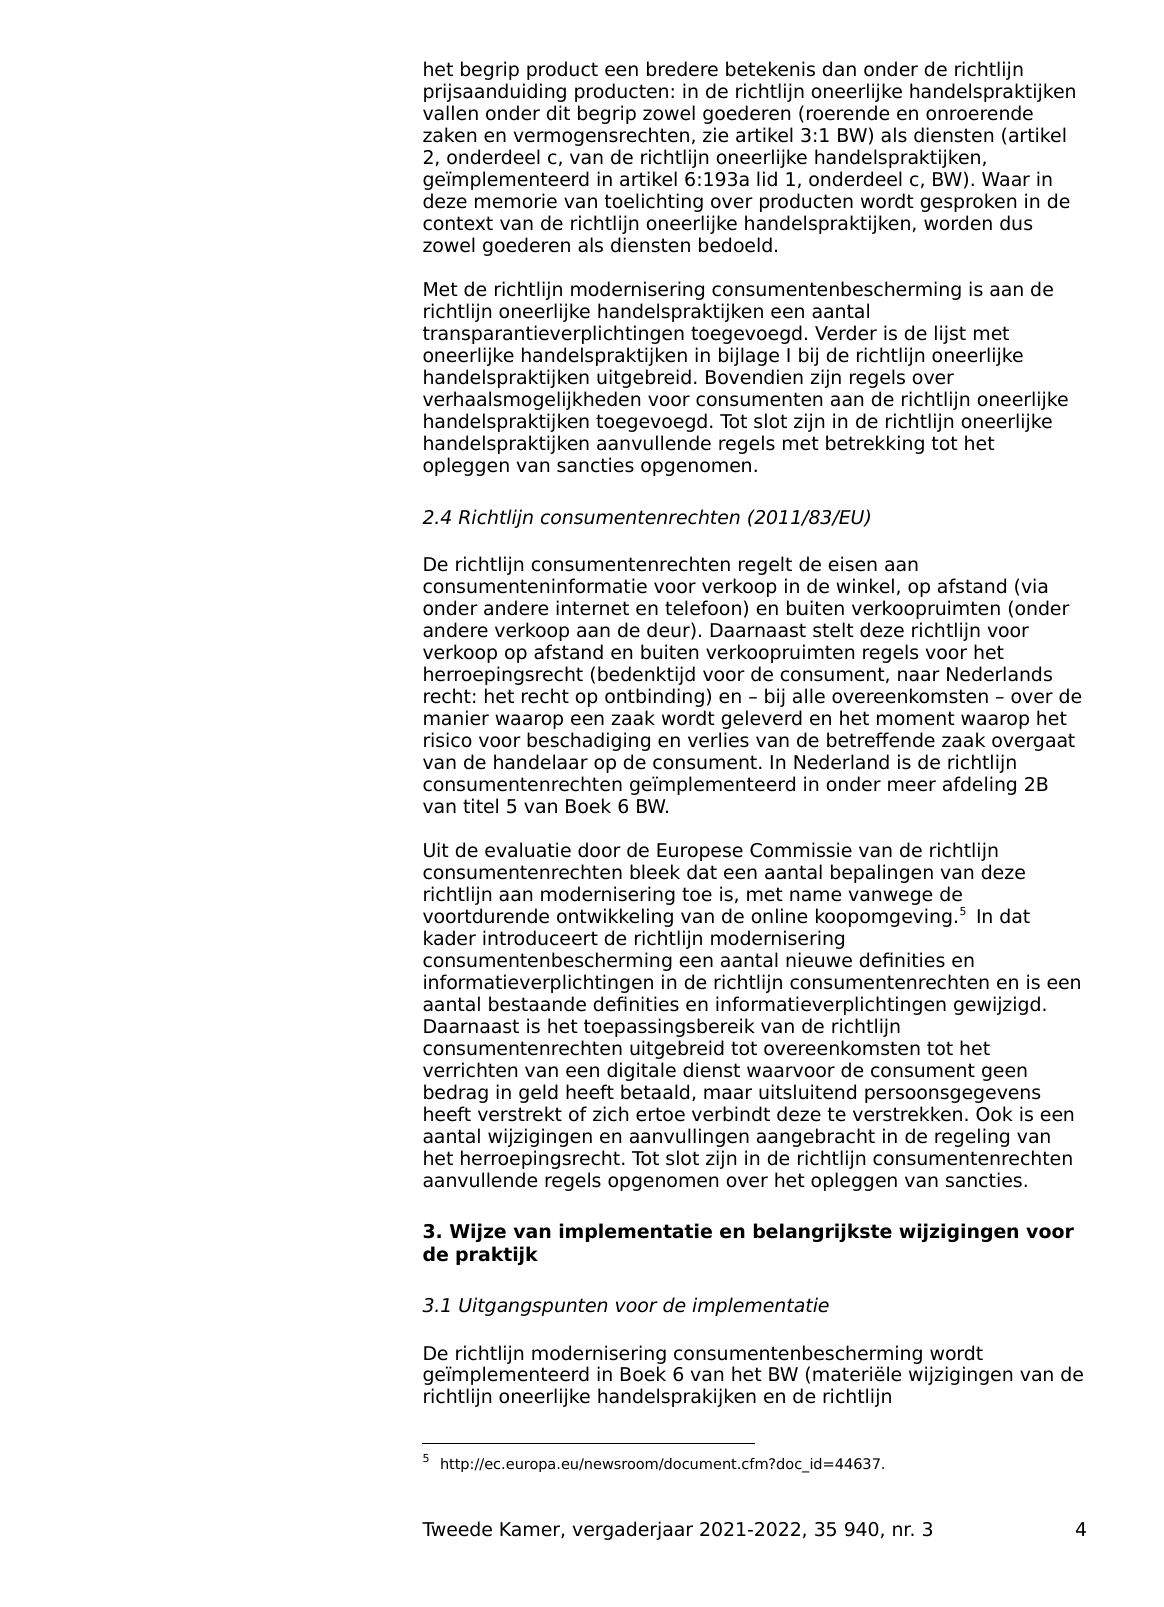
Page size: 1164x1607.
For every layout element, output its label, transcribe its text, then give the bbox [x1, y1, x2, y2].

subtitle 3. Wijze van implementatie en belangrijkste wijzigingen voor de praktijk [422, 1221, 1087, 1265]
text De richtlijn consumentenrechten regelt de eisen aan consumenteninformatie voor verkoop in de winkel, op afstand (via onder andere internet en telefoon) en buiten verkoopruimten (onder andere verkoop aan de deur). Daarnaast stelt deze richtlijn voor verkoop op afstand en buiten verkoopruimten regels voor het herroepingsrecht (bedenktijd voor de consument, naar Nederlands recht: het recht op ontbinding) en – bij alle overeenkomsten – over de manier waarop een zaak wordt geleverd en het moment waarop het risico voor beschadiging en verlies van de betreffende zaak overgaat van de handelaar op de consument. In Nederland is de richtlijn consumentenrechten geïmplementeerd in onder meer afdeling 2B van titel 5 van Boek 6 BW. [422, 554, 1087, 818]
text De richtlijn modernisering consumentenbescherming wordt geïmplementeerd in Boek 6 van het BW (materiële wijzigingen van de richtlijn oneerlijke handelsprakijken en de richtlijn [422, 1342, 1087, 1408]
text Met de richtlijn modernisering consumentenbescherming is aan de richtlijn oneerlijke handelspraktijken een aantal transparantieverplichtingen toegevoegd. Verder is de lijst met oneerlijke handelspraktijken in bijlage I bij de richtlijn oneerlijke handelspraktijken uitgebreid. Bovendien zijn regels over verhaalsmogelijkheden voor consumenten aan de richtlijn oneerlijke handelspraktijken toegevoegd. Tot slot zijn in de richtlijn oneerlijke handelspraktijken aanvullende regels met betrekking tot het opleggen van sancties opgenomen. [422, 279, 1087, 477]
subtitle 2.4 Richtlijn consumentenrechten (2011/83/EU) [422, 507, 1087, 529]
text het begrip product een bredere betekenis dan onder de richtlijn prijsaanduiding producten: in de richtlijn oneerlijke handelspraktijken vallen onder dit begrip zowel goederen (roerende en onroerende zaken en vermogensrechten, zie artikel 3:1 BW) als diensten (artikel 2, onderdeel c, van de richtlijn oneerlijke handelspraktijken, geïmplementeerd in artikel 6:193a lid 1, onderdeel c, BW). Waar in deze memorie van toelichting over producten wordt gesproken in de context van de richtlijn oneerlijke handelspraktijken, worden dus zowel goederen als diensten bedoeld. [422, 59, 1087, 257]
text http://ec.europa.eu/newsroom/document.cfm?doc_id=44637. [422, 1452, 1087, 1474]
text Uit de evaluatie door de Europese Commissie van de richtlijn consumentenrechten bleek dat een aantal bepalingen van deze richtlijn aan modernisering toe is, met name vanwege de voortdurende ontwikkeling van de online koopomgeving. In dat kader introduceert de richtlijn modernisering consumentenbescherming een aantal nieuwe definities en informatieverplichtingen in de richtlijn consumentenrechten en is een aantal bestaande definities en informatieverplichtingen gewijzigd. Daarnaast is het toepassingsbereik van de richtlijn consumentenrechten uitgebreid tot overeenkomsten tot het verrichten van een digitale dienst waarvoor de consument geen bedrag in geld heeft betaald, maar uitsluitend persoonsgegevens heeft verstrekt of zich ertoe verbindt deze te verstrekken. Ook is een aantal wijzigingen en aanvullingen aangebracht in de regeling van het herroepingsrecht. Tot slot zijn in de richtlijn consumentenrechten aanvullende regels opgenomen over het opleggen van sancties. [422, 840, 1087, 1191]
subtitle 3.1 Uitgangspunten voor de implementatie [422, 1295, 1087, 1317]
